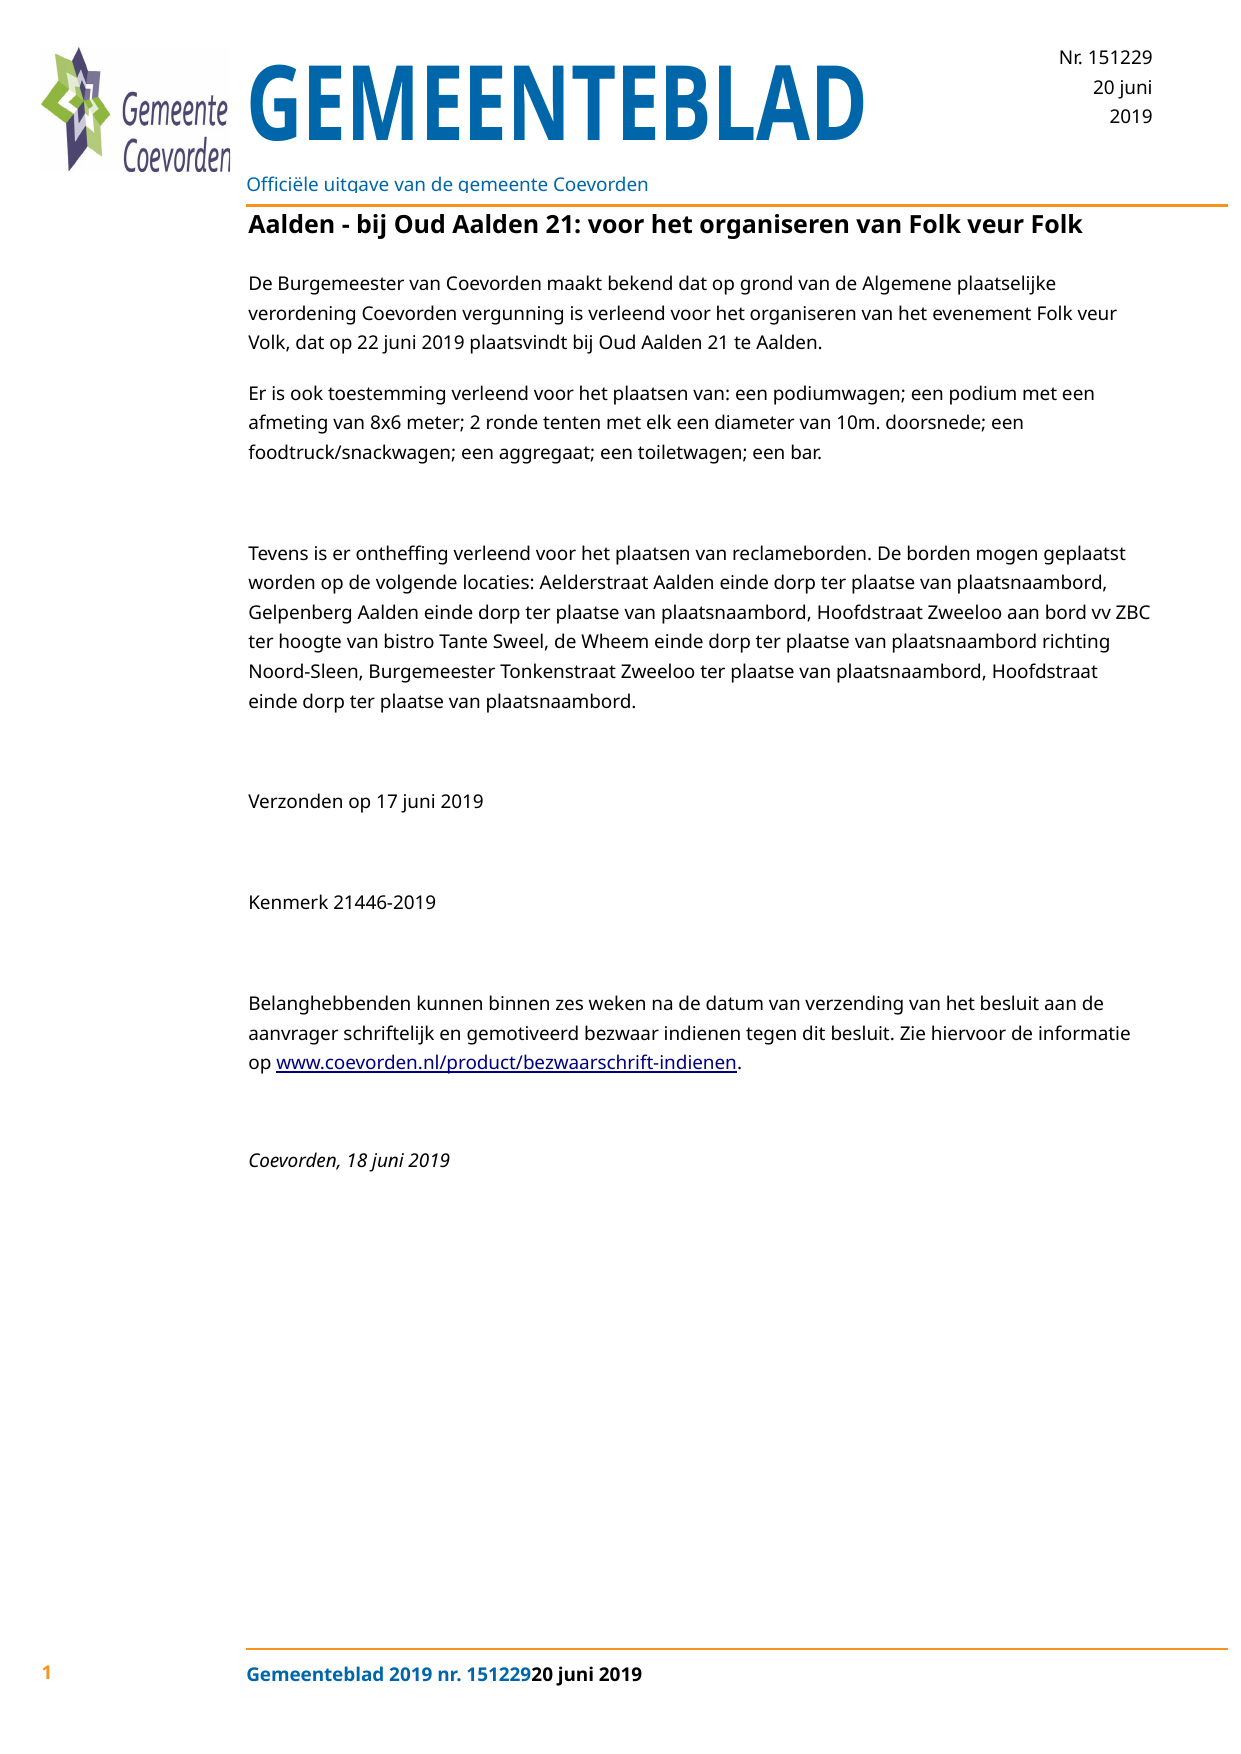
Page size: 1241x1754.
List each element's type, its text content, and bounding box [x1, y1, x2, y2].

text Belanghebbenden kunnen binnen zes weken na de datum van verzending van het besluit aan de aanvrager schriftelijk en gemotiveerd bezwaar indienen tegen dit besluit. Zie hiervoor de informatie op www.coevorden.nl/product/bezwaarschrift-indienen. [248, 990, 1152, 1075]
text Kenmerk 21446-2019 [248, 889, 1152, 915]
picture [41, 47, 231, 172]
text Verzonden op 17 juni 2019 [248, 789, 1152, 814]
text Er is ook toestemming verleend voor het plaatsen van: een podiumwagen; een podium met een afmeting van 8x6 meter; 2 ronde tenten met elk een diameter van 10m. doorsnede; een foodtruck/snackwagen; een aggregaat; een toiletwagen; een bar. [248, 380, 1152, 465]
text Tevens is er ontheffing verleend voor het plaatsen van reclameborden. De borden mogen geplaatst worden op de volgende locaties: Aelderstraat Aalden einde dorp ter plaatse van plaatsnaambord, Gelpenberg Aalden einde dorp ter plaatse van plaatsnaambord, Hoofdstraat Zweeloo aan bord vv ZBC ter hoogte van bistro Tante Sweel, de Wheem einde dorp ter plaatse van plaatsnaambord richting Noord-Sleen, Burgemeester Tonkenstraat Zweeloo ter plaatse van plaatsnaambord, Hoofdstraat einde dorp ter plaatse van plaatsnaambord. [248, 540, 1152, 713]
text Aalden - bij Oud Aalden 21: voor het organiseren van Folk veur Folk [248, 207, 1152, 241]
text De Burgemeester van Coevorden maakt bekend dat op grond van de Algemene plaatselijke verordening Coevorden vergunning is verleend voor het organiseren van het evenement Folk veur Volk, dat op 22 juni 2019 plaatsvindt bij Oud Aalden 21 te Aalden. [248, 270, 1152, 355]
text Coevorden, 18 juni 2019 [248, 1148, 1152, 1173]
